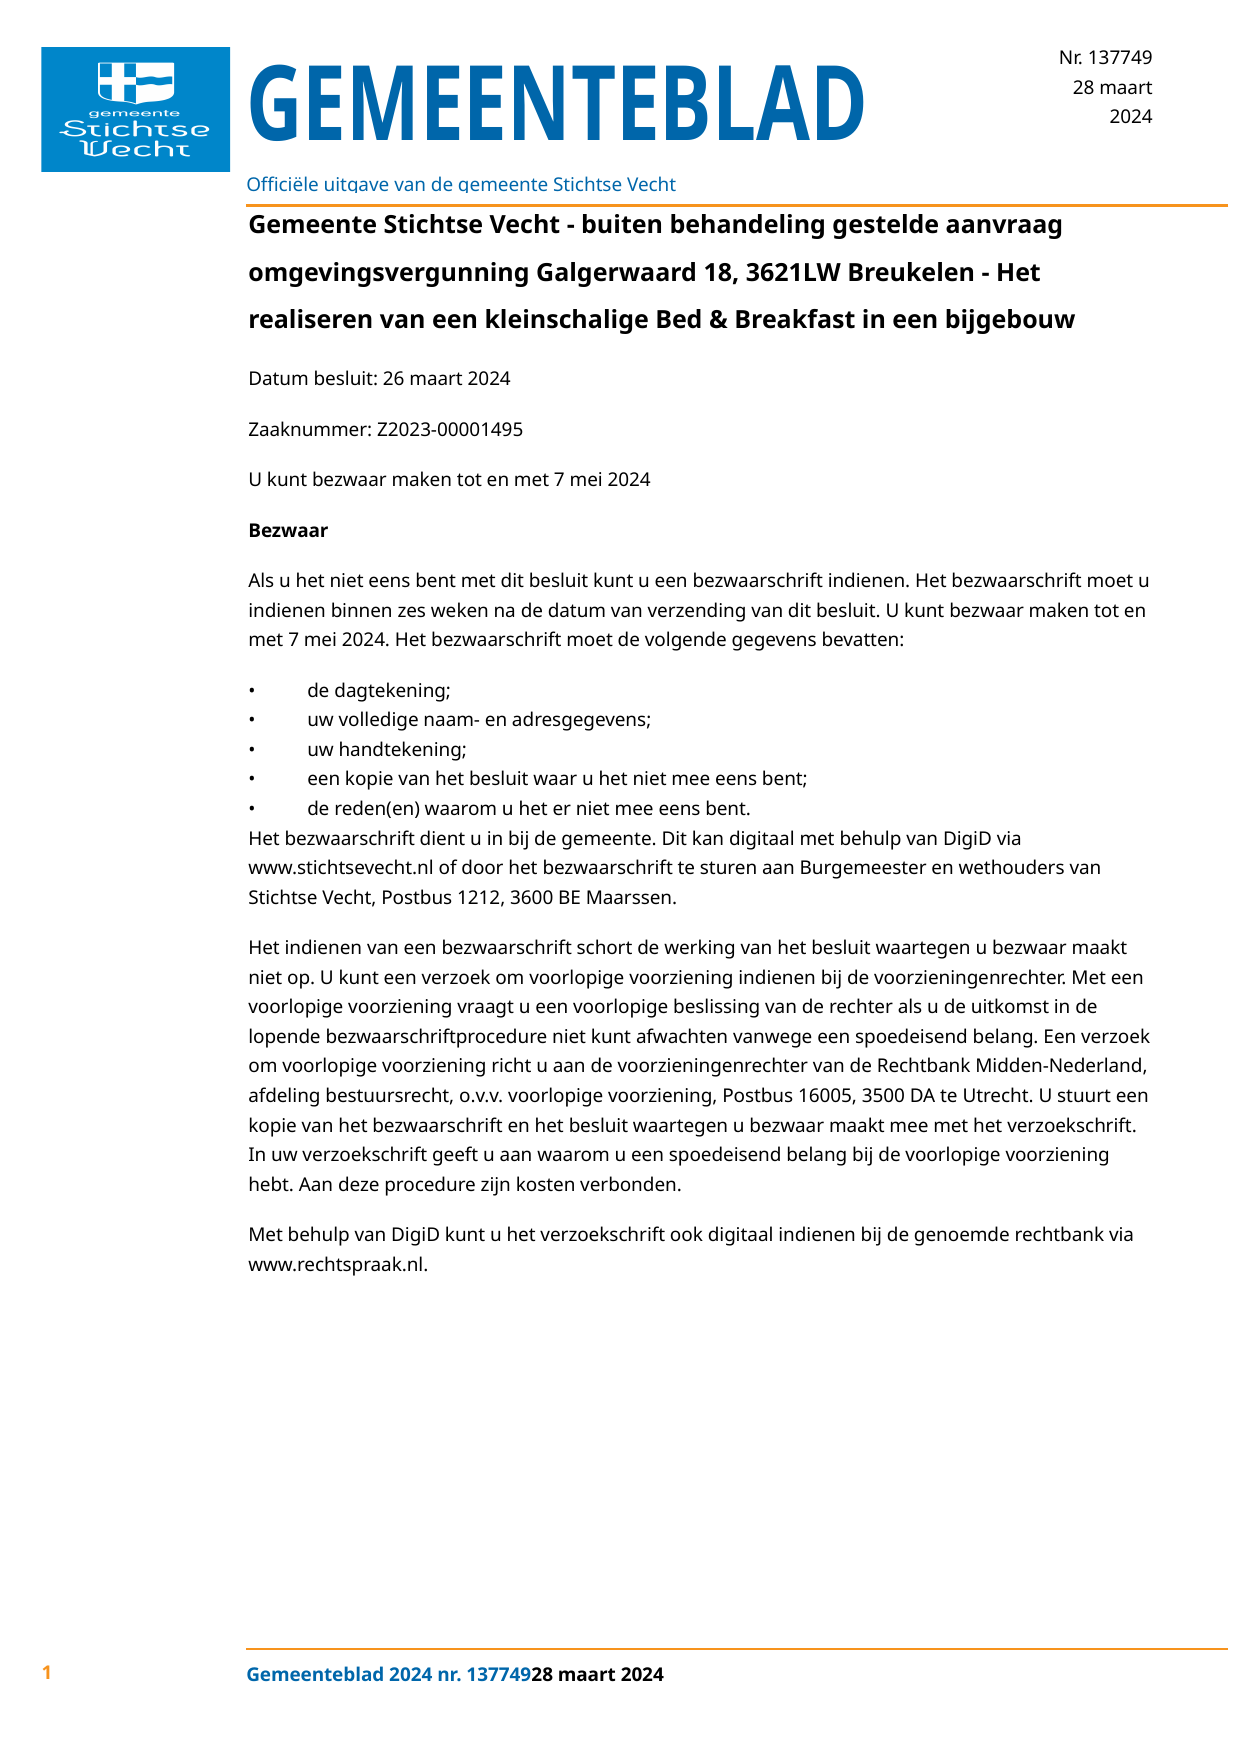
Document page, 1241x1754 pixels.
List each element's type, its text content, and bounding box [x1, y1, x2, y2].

list een kopie van het besluit waar u het niet mee eens bent; [248, 766, 1152, 791]
text Het bezwaarschrift dient u in bij de gemeente. Dit kan digitaal met behulp van DigiD via www.stichtsevecht.nl of door het bezwaarschrift te sturen aan Burgemeester en wethouders van Stichtse Vecht, Postbus 1212, 3600 BE Maarssen. [248, 825, 1152, 909]
list uw handtekening; [248, 736, 1152, 762]
text Als u het niet eens bent met dit besluit kunt u een bezwaarschrift indienen. Het bezwaarschrift moet u indienen binnen zes weken na de datum van verzending van dit besluit. U kunt bezwaar maken tot en met 7 mei 2024. Het bezwaarschrift moet de volgende gegevens bevatten: [248, 567, 1152, 652]
text U kunt bezwaar maken tot en met 7 mei 2024 [248, 466, 1152, 492]
list de reden(en) waarom u het er niet mee eens bent. [248, 795, 1152, 821]
text Met behulp van DigiD kunt u het verzoekschrift ook digitaal indienen bij de genoemde rechtbank via www.rechtspraak.nl. [248, 1221, 1152, 1277]
text Bezwaar [248, 517, 1152, 542]
picture [137, 63, 174, 103]
text Het indienen van een bezwaarschrift schort de werking van het besluit waartegen u bezwaar maakt niet op. U kunt een verzoek om voorlopige voorziening indienen bij de voorzieningenrechter. Met een voorlopige voorziening vraagt u een voorlopige beslissing van de rechter als u de uitkomst in de lopende bezwaarschriftprocedure niet kunt afwachten vanwege een spoedeisend belang. Een verzoek om voorlopige voorziening richt u aan de voorzieningenrechter van de Rechtbank Midden-Nederland, afdeling bestuursrecht, o.v.v. voorlopige voorziening, Postbus 16005, 3500 DA te Utrecht. U stuurt een kopie van het bezwaarschrift en het besluit waartegen u bezwaar maakt mee met het verzoekschrift. In uw verzoekschrift geeft u aan waarom u een spoedeisend belang bij de voorlopige voorziening hebt. Aan deze procedure zijn kosten verbonden. [248, 934, 1152, 1197]
text Zaaknummer: Z2023-00001495 [248, 416, 1152, 442]
text Datum besluit: 26 maart 2024 [248, 366, 1152, 391]
list uw volledige naam- en adresgegevens; [248, 706, 1152, 732]
list de dagtekening; [248, 677, 1152, 702]
text Gemeente Stichtse Vecht - buiten behandeling gestelde aanvraag omgevingsvergunning Galgerwaard 18, 3621LW Breukelen - Het realiseren van een kleinschalige Bed & Breakfast in een bijgebouw [248, 207, 1152, 336]
picture [99, 63, 135, 101]
